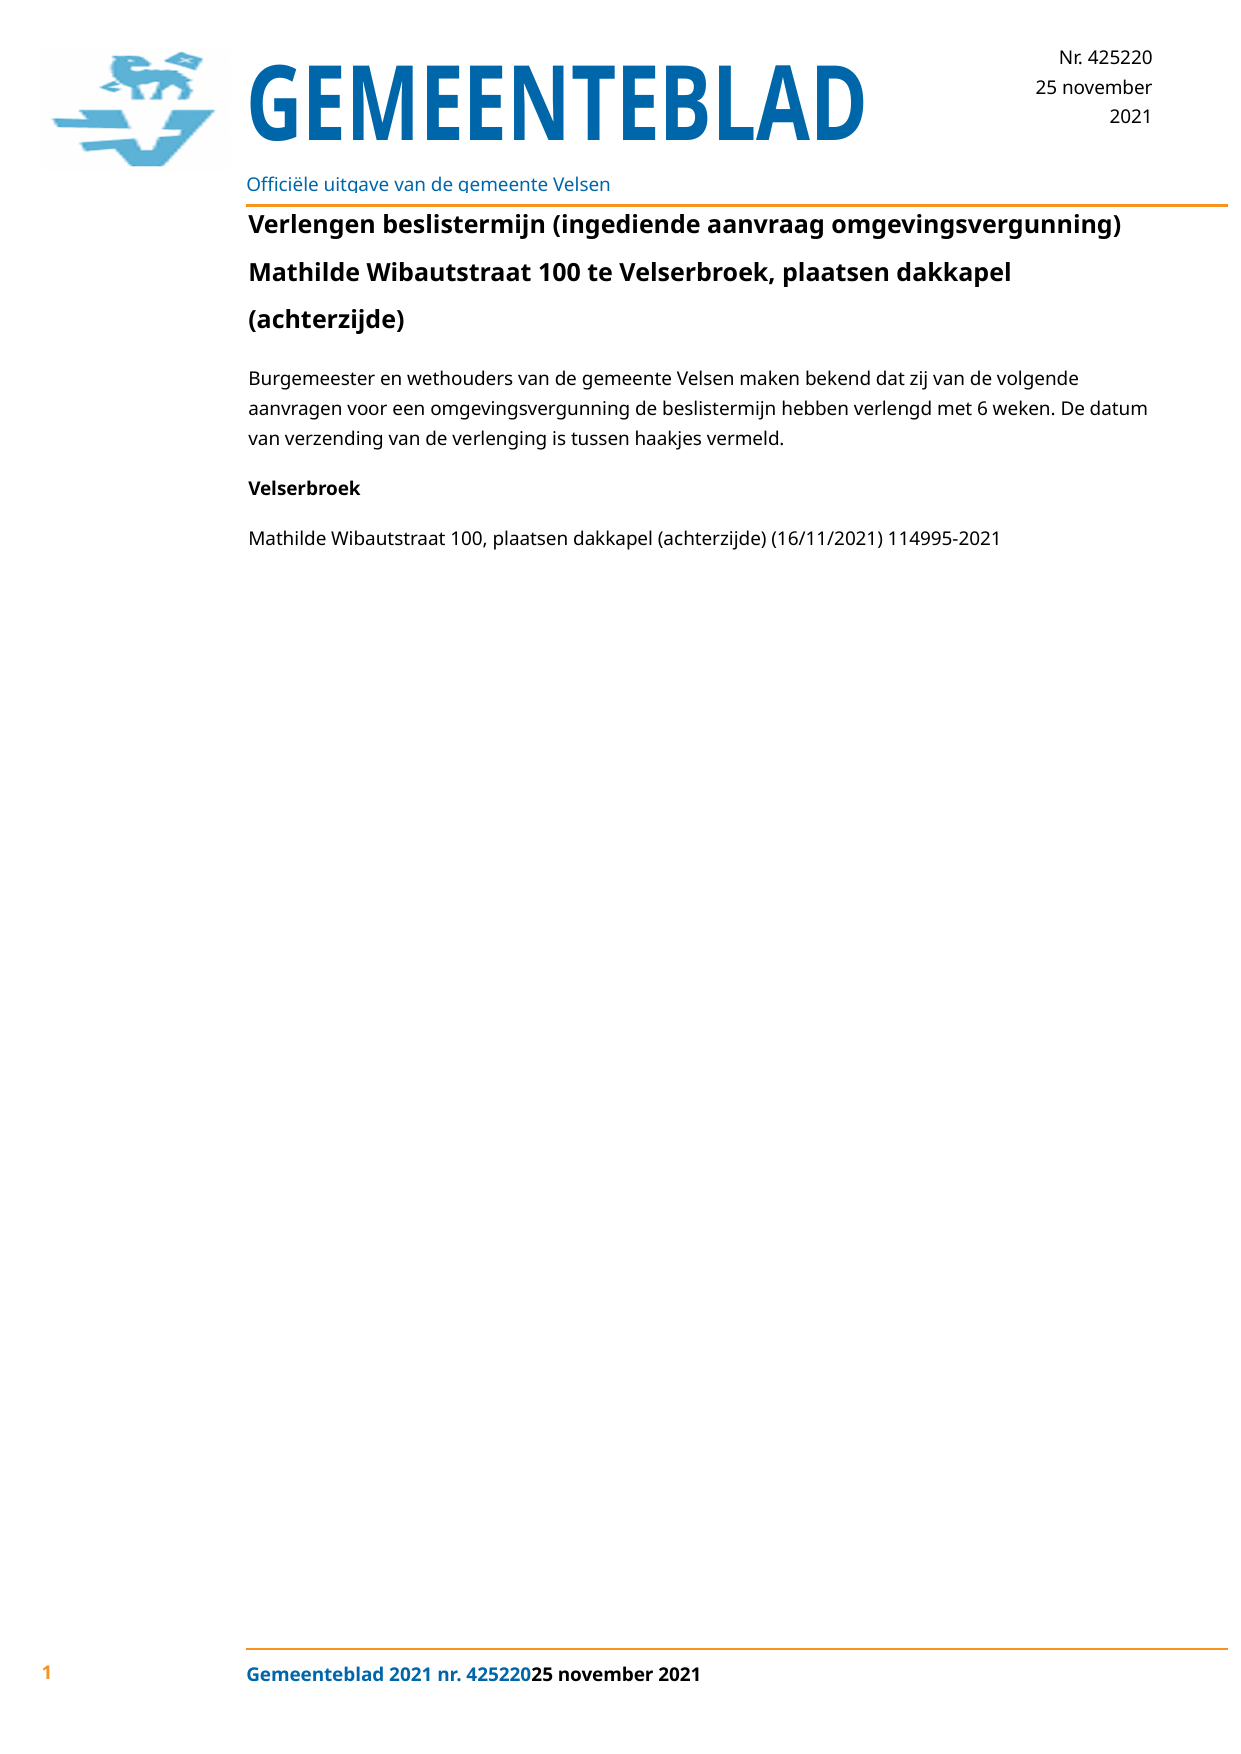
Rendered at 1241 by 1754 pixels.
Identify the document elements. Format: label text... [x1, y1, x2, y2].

text Mathilde Wibautstraat 100, plaatsen dakkapel (achterzijde) (16/11/2021) 114995-2021 [248, 526, 1152, 551]
text Burgemeester en wethouders van de gemeente Velsen maken bekend dat zij van de volgende aanvragen voor een omgevingsvergunning de beslistermijn hebben verlengd met 6 weken. De datum van verzending van de verlenging is tussen haakjes vermeld. [248, 366, 1152, 450]
picture [41, 47, 231, 172]
text Velserbroek [248, 475, 1152, 501]
text Verlengen beslistermijn (ingediende aanvraag omgevingsvergunning) Mathilde Wibautstraat 100 te Velserbroek, plaatsen dakkapel (achterzijde) [248, 207, 1152, 336]
